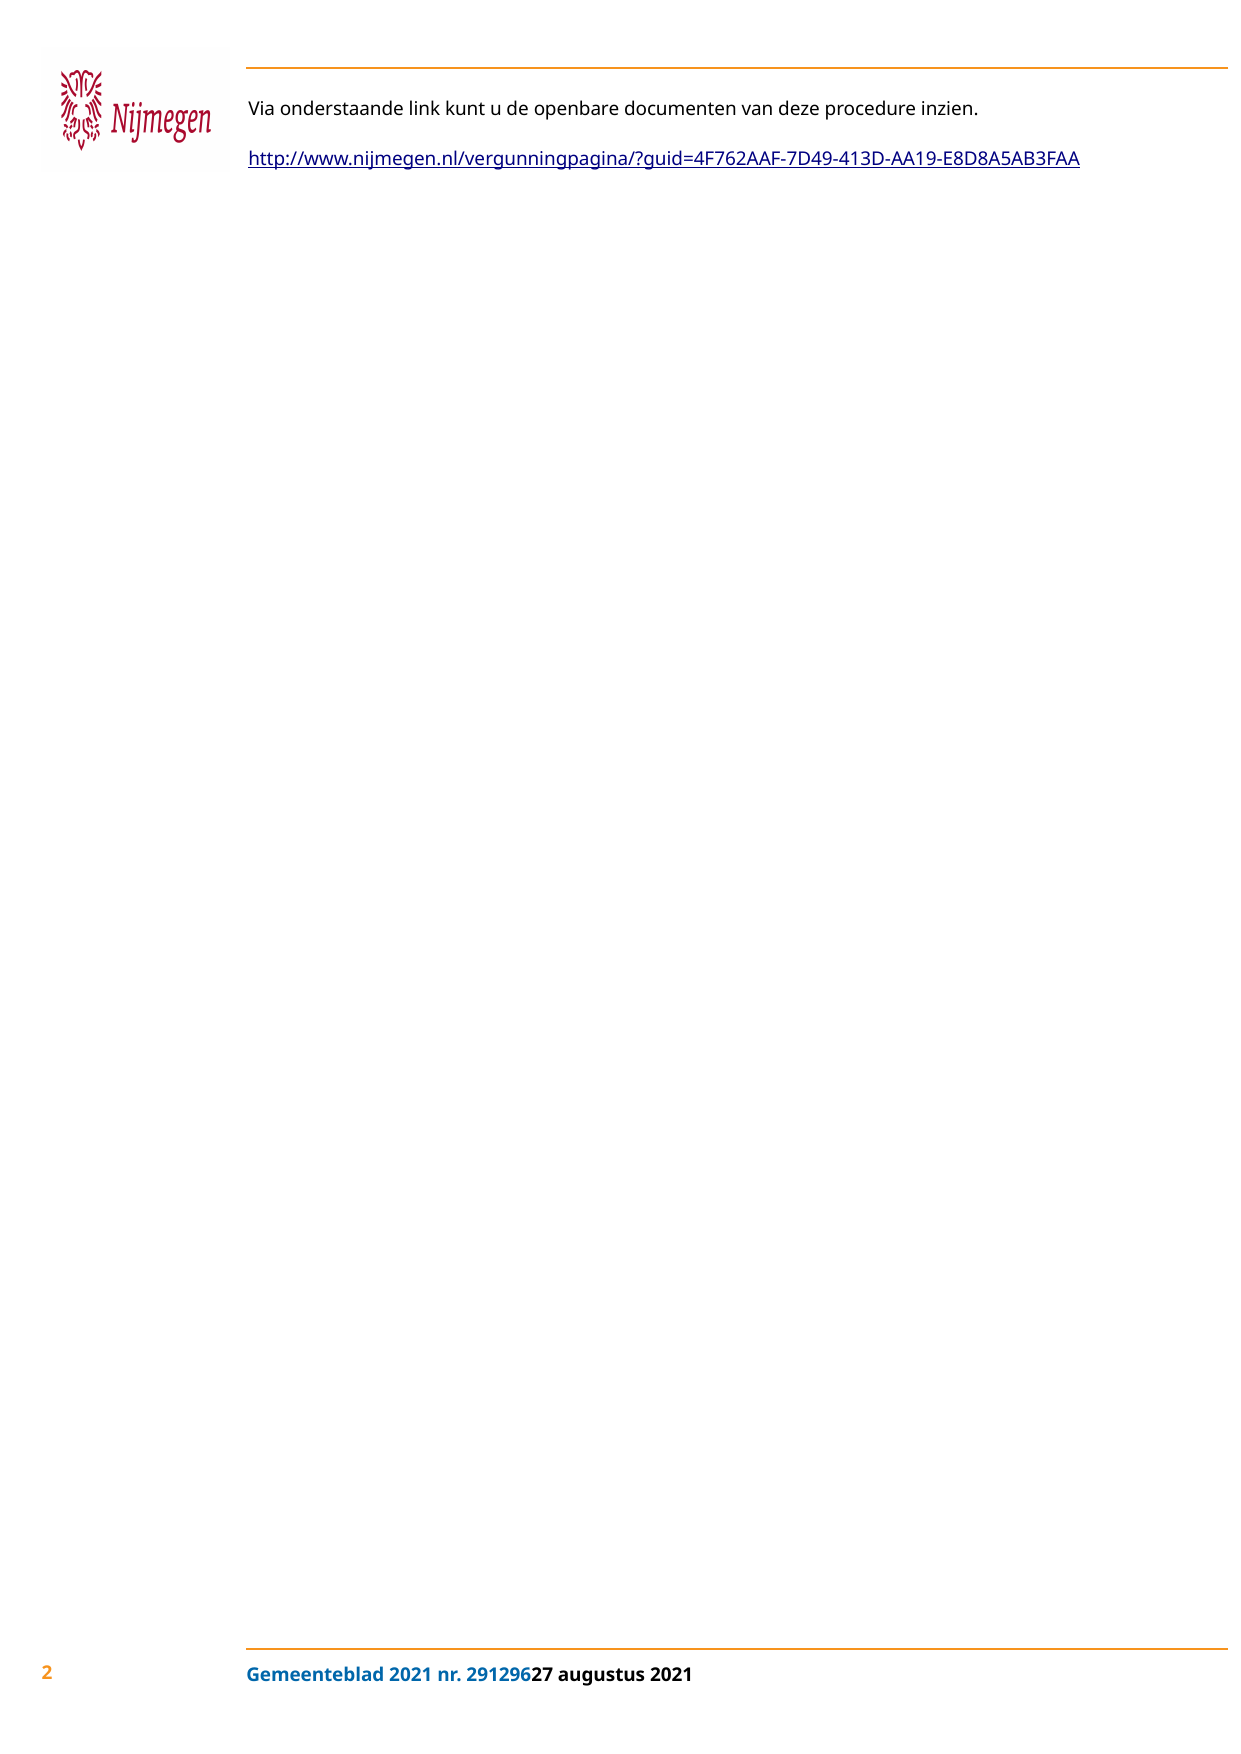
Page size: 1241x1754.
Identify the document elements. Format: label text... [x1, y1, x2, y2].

text Via onderstaande link kunt u de openbare documenten van deze procedure inzien. [248, 95, 1152, 121]
picture [41, 47, 231, 172]
text http://www.nijmegen.nl/vergunningpagina/?guid=4F762AAF-7D49-413D-AA19-E8D8A5AB3FAA [248, 145, 1152, 171]
